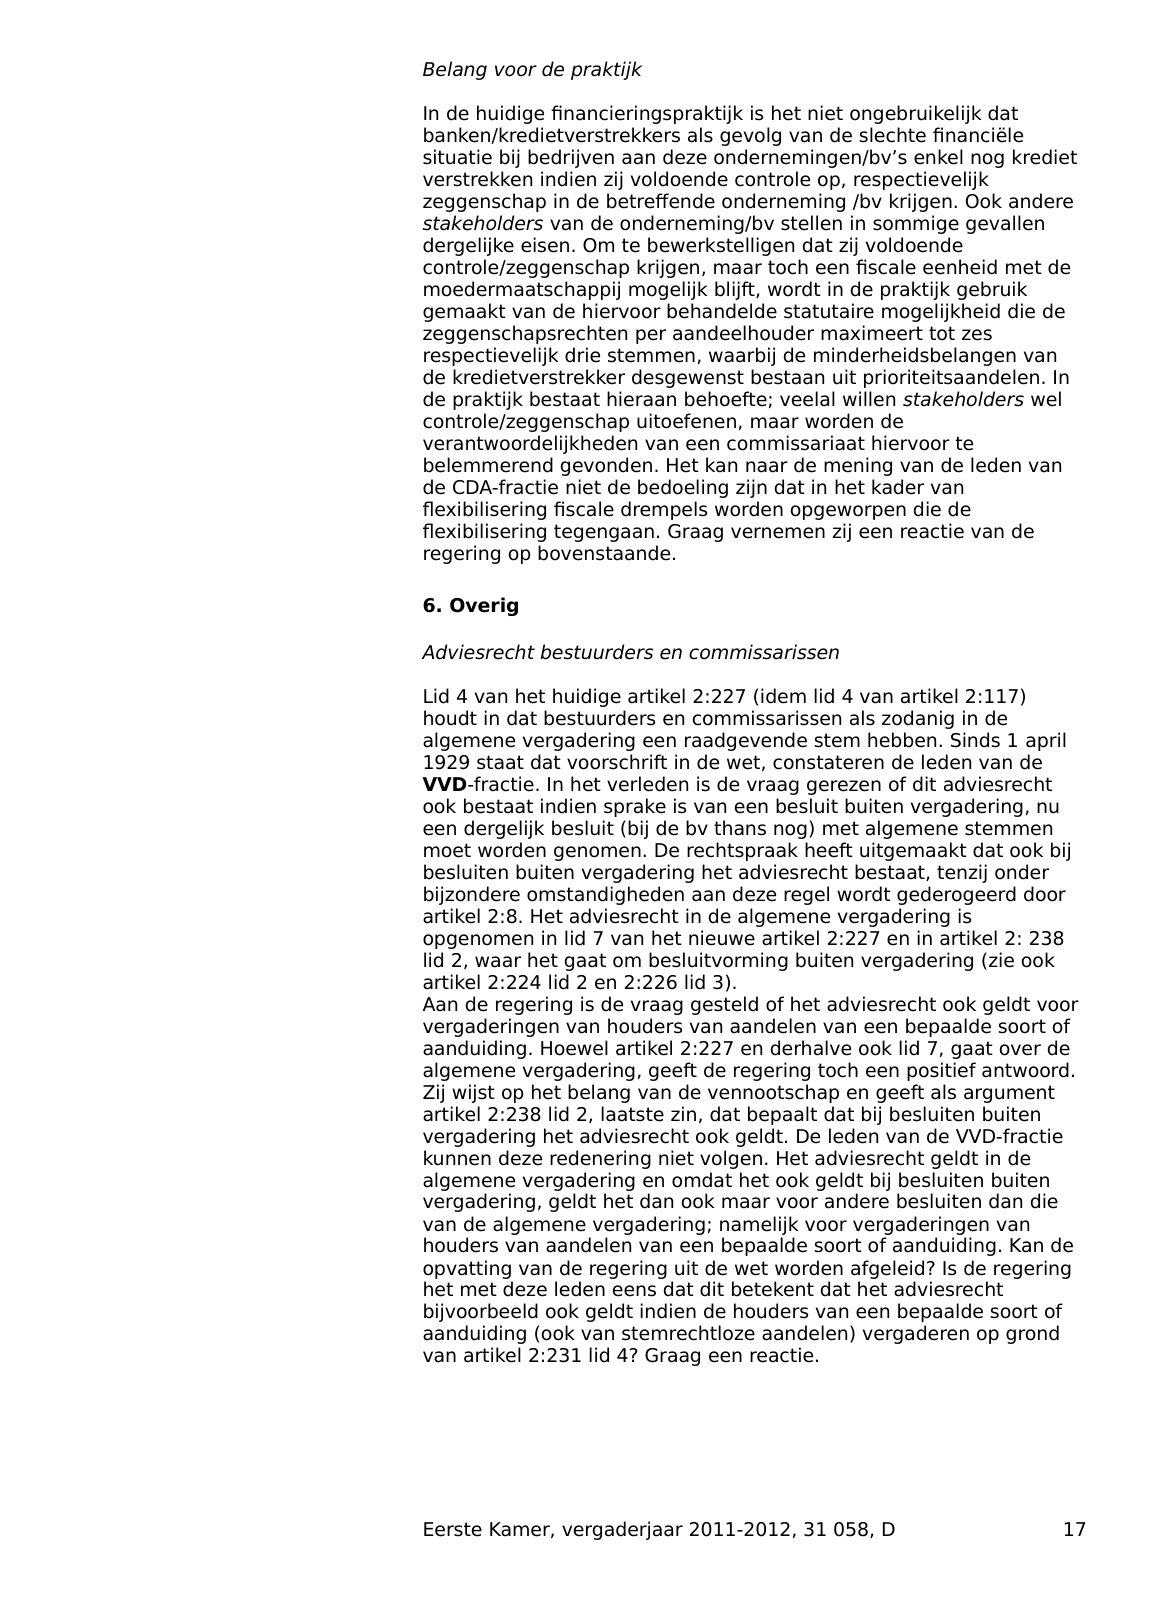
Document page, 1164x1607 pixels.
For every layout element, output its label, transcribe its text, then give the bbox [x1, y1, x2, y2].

text Aan de regering is de vraag gesteld of het adviesrecht ook geldt voor vergaderingen van houders van aandelen van een bepaalde soort of aanduiding. Hoewel artikel 2:227 en derhalve ook lid 7, gaat over de algemene vergadering, geeft de regering toch een positief antwoord. Zij wijst op het belang van de vennootschap en geeft als argument artikel 2:238 lid 2, laatste zin, dat bepaalt dat bij besluiten buiten vergadering het adviesrecht ook geldt. De leden van de VVD-fractie kunnen deze redenering niet volgen. Het adviesrecht geldt in de algemene vergadering en omdat het ook geldt bij besluiten buiten vergadering, geldt het dan ook maar voor andere besluiten dan die van de algemene vergadering; namelijk voor vergaderingen van houders van aandelen van een bepaalde soort of aanduiding. Kan de opvatting van de regering uit de wet worden afgeleid? Is de regering het met deze leden eens dat dit betekent dat het adviesrecht bijvoorbeeld ook geldt indien de houders van een bepaalde soort of aanduiding (ook van stemrechtloze aandelen) vergaderen op grond van artikel 2:231 lid 4? Graag een reactie. [422, 994, 1087, 1367]
text In de huidige financieringspraktijk is het niet ongebruikelijk dat banken/kredietverstrekkers als gevolg van de slechte financiële situatie bij bedrijven aan deze ondernemingen/bv’s enkel nog krediet verstrekken indien zij voldoende controle op, respectievelijk zeggenschap in de betreffende onderneming /bv krijgen. Ook andere stakeholders van de onderneming/bv stellen in sommige gevallen dergelijke eisen. Om te bewerkstelligen dat zij voldoende controle/zeggenschap krijgen, maar toch een fiscale eenheid met de moedermaatschappij mogelijk blijft, wordt in de praktijk gebruik gemaakt van de hiervoor behandelde statutaire mogelijkheid die de zeggenschapsrechten per aandeelhouder maximeert tot zes respectievelijk drie stemmen, waarbij de minderheidsbelangen van de kredietverstrekker desgewenst bestaan uit prioriteitsaandelen. In de praktijk bestaat hieraan behoefte; veelal willen stakeholders wel controle/zeggenschap uitoefenen, maar worden de verantwoordelijkheden van een commissariaat hiervoor te belemmerend gevonden. Het kan naar de mening van de leden van de CDA-fractie niet de bedoeling zijn dat in het kader van flexibilisering fiscale drempels worden opgeworpen die de flexibilisering tegengaan. Graag vernemen zij een reactie van de regering op bovenstaande. [422, 103, 1087, 565]
subtitle Belang voor de praktijk [422, 59, 1087, 81]
text Lid 4 van het huidige artikel 2:227 (idem lid 4 van artikel 2:117) houdt in dat bestuurders en commissarissen als zodanig in de algemene vergadering een raadgevende stem hebben. Sinds 1 april 1929 staat dat voorschrift in de wet, constateren de leden van de VVD-fractie. In het verleden is de vraag gerezen of dit adviesrecht ook bestaat indien sprake is van een besluit buiten vergadering, nu een dergelijk besluit (bij de bv thans nog) met algemene stemmen moet worden genomen. De rechtspraak heeft uitgemaakt dat ook bij besluiten buiten vergadering het adviesrecht bestaat, tenzij onder bijzondere omstandigheden aan deze regel wordt gederogeerd door artikel 2:8. Het adviesrecht in de algemene vergadering is opgenomen in lid 7 van het nieuwe artikel 2:227 en in artikel 2: 238 lid 2, waar het gaat om besluitvorming buiten vergadering (zie ook artikel 2:224 lid 2 en 2:226 lid 3). [422, 686, 1087, 994]
subtitle 6. Overig [422, 595, 1087, 617]
subtitle Adviesrecht bestuurders en commissarissen [422, 642, 1087, 664]
